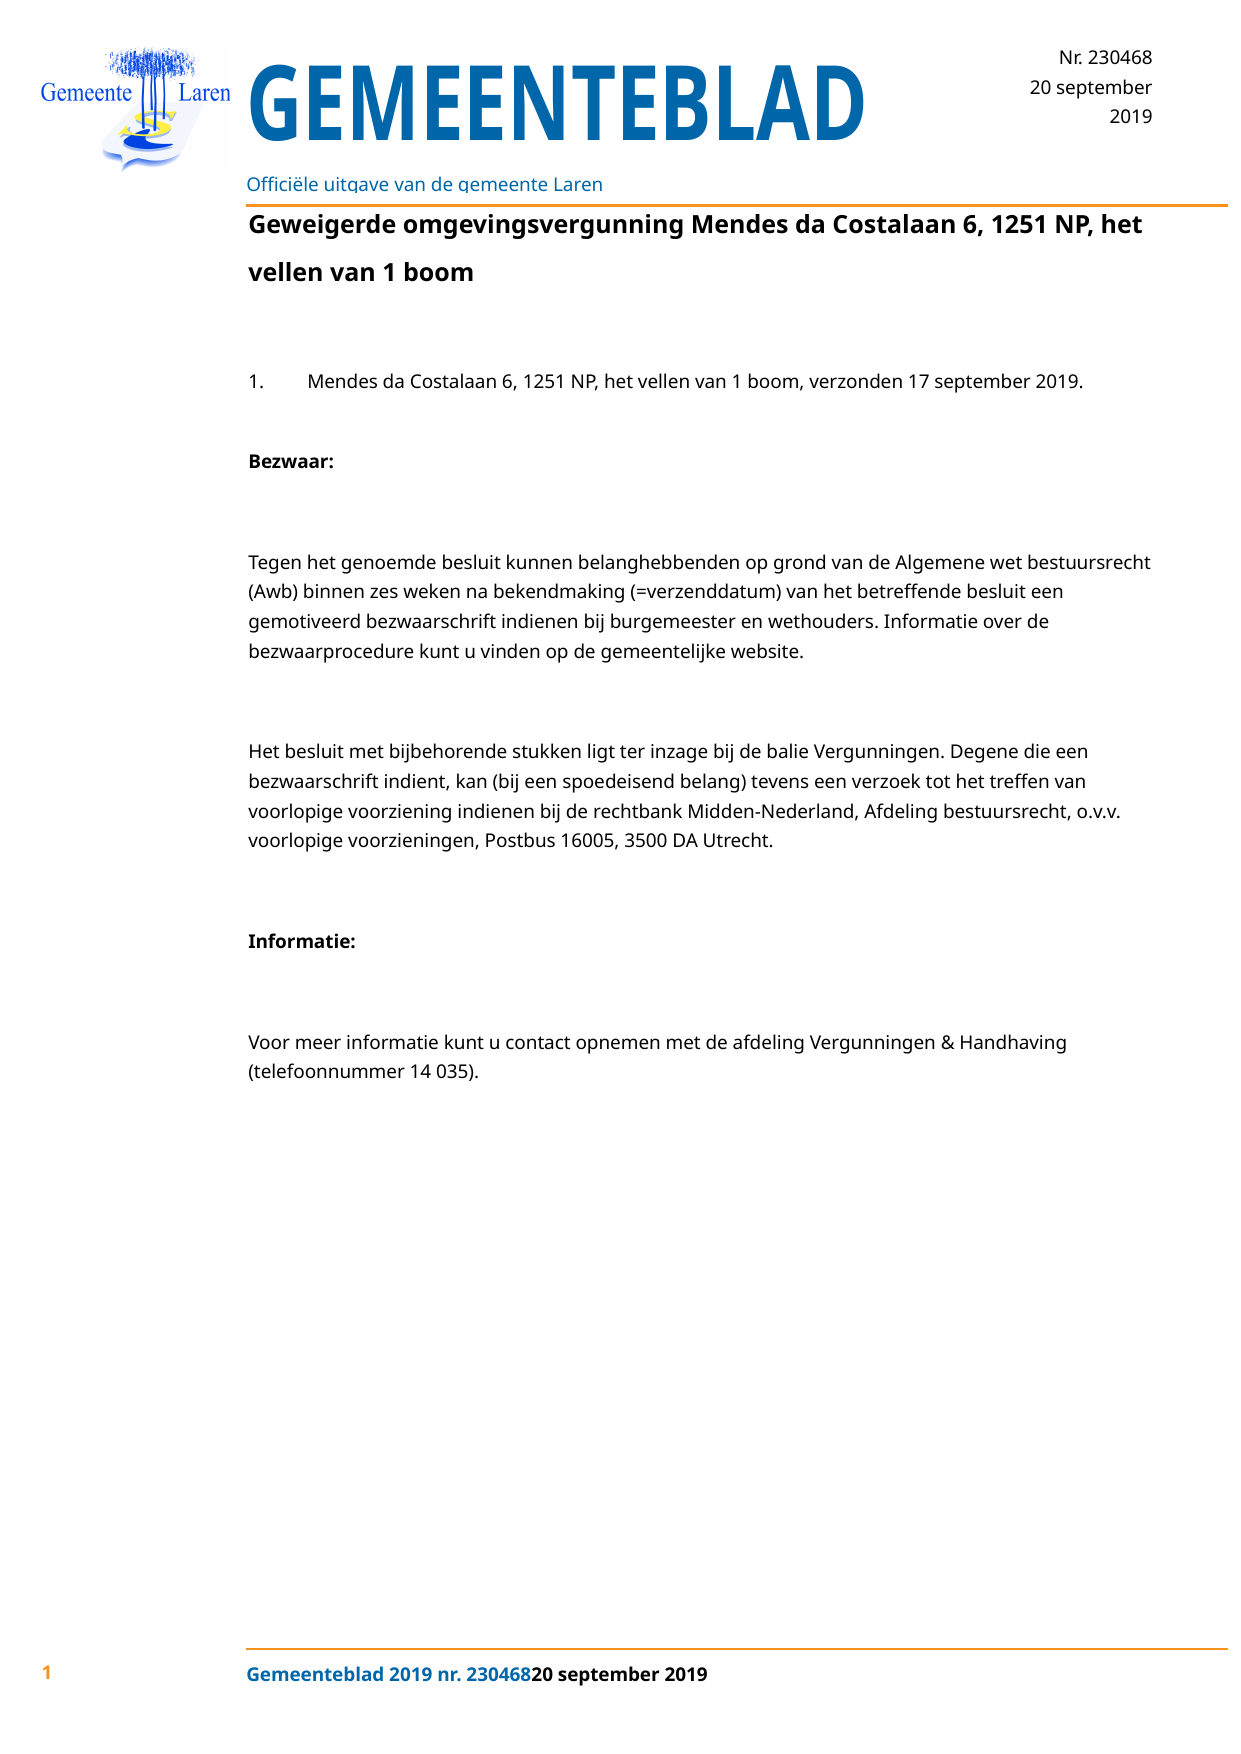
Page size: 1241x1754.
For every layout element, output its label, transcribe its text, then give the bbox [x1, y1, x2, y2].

text Geweigerde omgevingsvergunning Mendes da Costalaan 6, 1251 NP, het vellen van 1 boom [248, 207, 1152, 288]
text Informatie: [248, 928, 1152, 954]
text Tegen het genoemde besluit kunnen belanghebbenden op grond van de Algemene wet bestuursrecht (Awb) binnen zes weken na bekendmaking (=verzenddatum) van het betreffende besluit een gemotiveerd bezwaarschrift indienen bij burgemeester en wethouders. Informatie over de bezwaarprocedure kunt u vinden op de gemeentelijke website. [248, 549, 1152, 664]
list Mendes da Costalaan 6, 1251 NP, het vellen van 1 boom, verzonden 17 september 2019. [248, 368, 1152, 394]
text Het besluit met bijbehorende stukken ligt ter inzage bij de balie Vergunningen. Degene die een bezwaarschrift indient, kan (bij een spoedeisend belang) tevens een verzoek tot het treffen van voorlopige voorziening indienen bij de rechtbank Midden-Nederland, Afdeling bestuursrecht, o.v.v. voorlopige voorzieningen, Postbus 16005, 3500 DA Utrecht. [248, 739, 1152, 853]
text Bezwaar: [248, 448, 1152, 474]
text Voor meer informatie kunt u contact opnemen met de afdeling Vergunningen & Handhaving (telefoonnummer 14 035). [248, 1029, 1152, 1084]
picture [41, 47, 231, 172]
